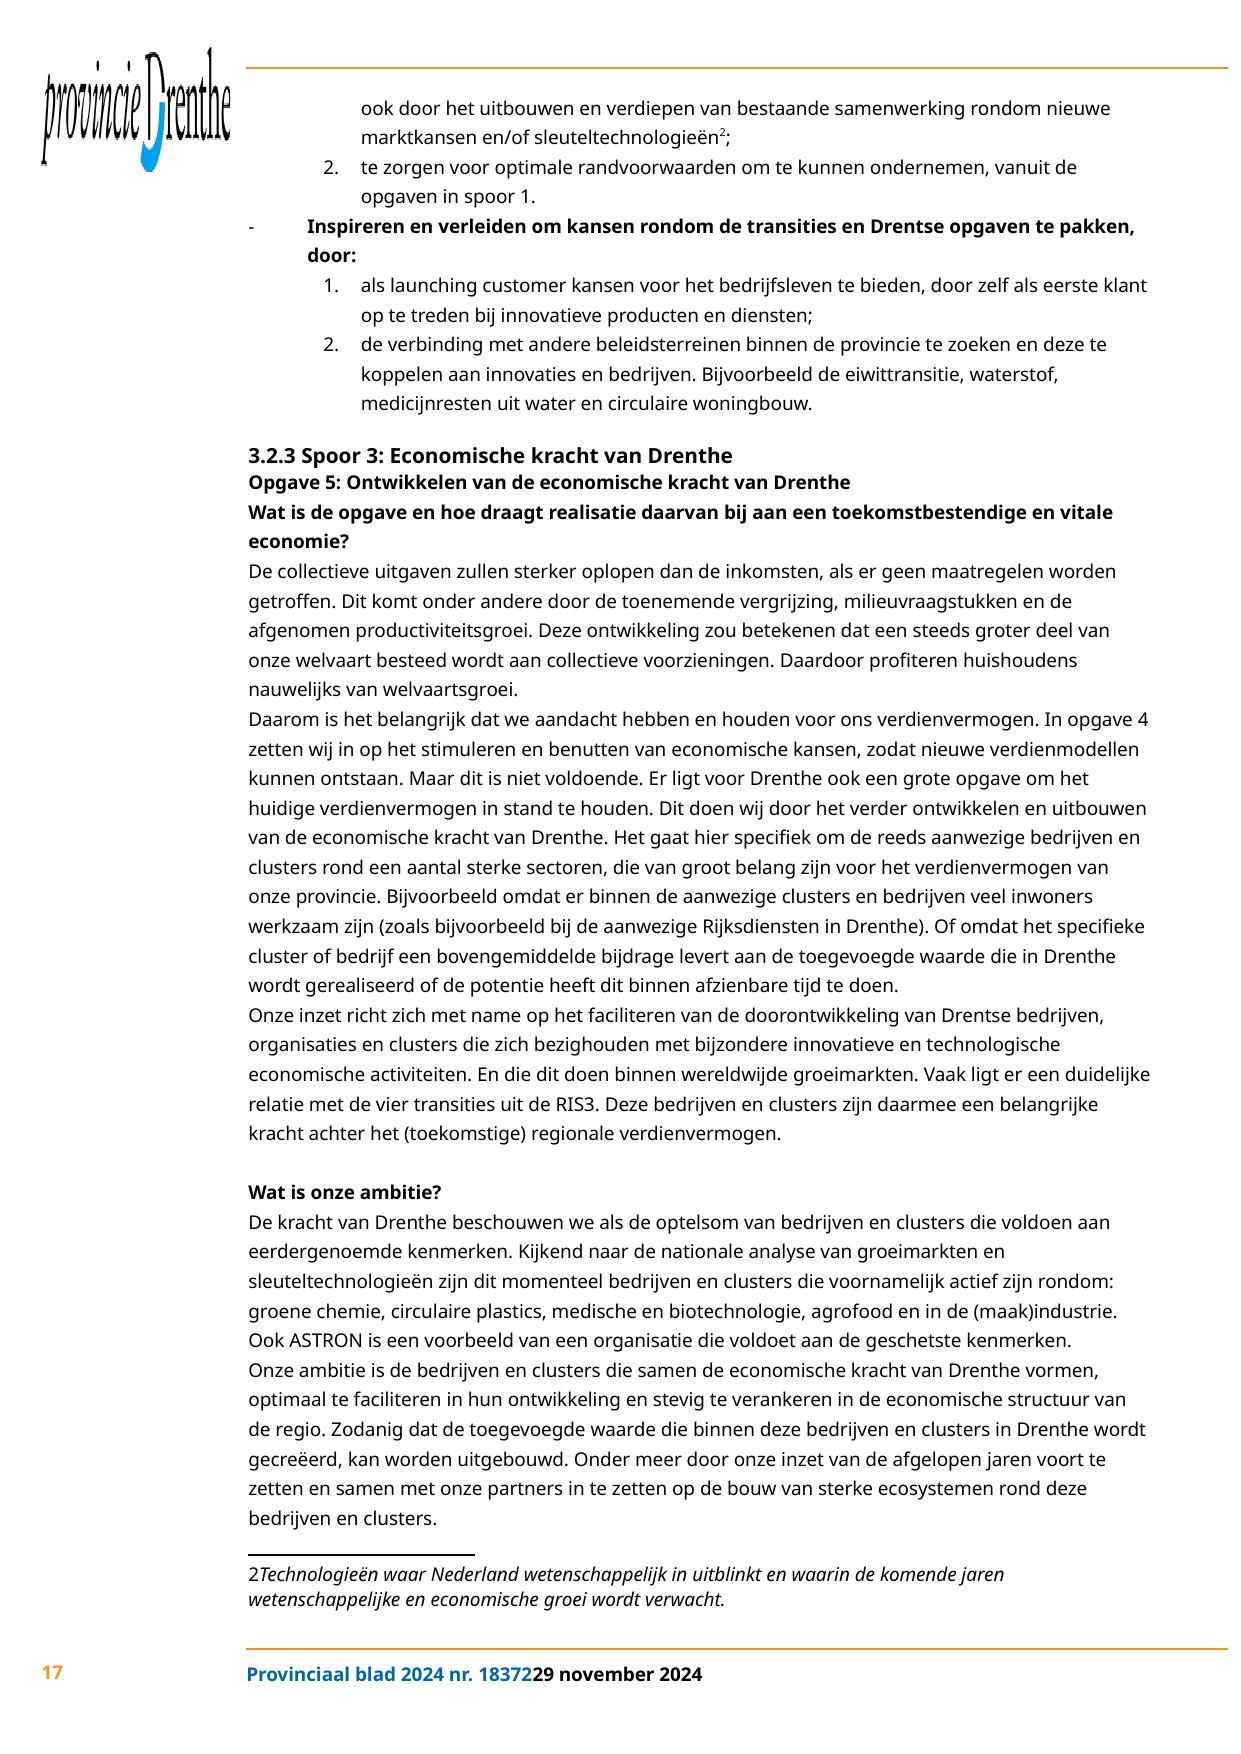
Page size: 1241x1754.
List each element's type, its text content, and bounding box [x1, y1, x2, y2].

picture [41, 47, 231, 172]
list te zorgen voor optimale randvoorwaarden om te kunnen ondernemen, vanuit de opgaven in spoor 1. [323, 154, 1152, 209]
text De kracht van Drenthe beschouwen we als de optelsom van bedrijven en clusters die voldoen aan eerdergenoemde kenmerken. Kijkend naar de nationale analyse van groeimarkten en sleuteltechnologieën zijn dit momenteel bedrijven en clusters die voornamelijk actief zijn rondom: groene chemie, circulaire plastics, medische en biotechnologie, agrofood en in de (maak)industrie. Ook ASTRON is een voorbeeld van een organisatie die voldoet aan de geschetste kenmerken. [248, 1209, 1152, 1353]
list ook door het uitbouwen en verdiepen van bestaande samenwerking rondom nieuwe marktkansen en/of sleuteltechnologieën; [323, 95, 1152, 150]
text Wat is de opgave en hoe draagt realisatie daarvan bij aan een toekomstbestendige en vitale economie? [248, 499, 1152, 554]
list Inspireren en verleiden om kansen rondom de transities en Drentse opgaven te pakken, door: [248, 213, 1152, 268]
text 3.2.3 Spoor 3: Economische kracht van Drenthe [248, 441, 1152, 469]
text Onze inzet richt zich met name op het faciliteren van de doorontwikkeling van Drentse bedrijven, organisaties en clusters die zich bezighouden met bijzondere innovatieve en technologische economische activiteiten. En die dit doen binnen wereldwijde groeimarkten. Vaak ligt er een duidelijke relatie met de vier transities uit de RIS3. Deze bedrijven en clusters zijn daarmee een belangrijke kracht achter het (toekomstige) regionale verdienvermogen. [248, 1002, 1152, 1146]
list de verbinding met andere beleidsterreinen binnen de provincie te zoeken en deze te koppelen aan innovaties en bedrijven. Bijvoorbeeld de eiwittransitie, waterstof, medicijnresten uit water en circulaire woningbouw. [323, 331, 1152, 416]
text Daarom is het belangrijk dat we aandacht hebben en houden voor ons verdienvermogen. In opgave 4 zetten wij in op het stimuleren en benutten van economische kansen, zodat nieuwe verdienmodellen kunnen ontstaan. Maar dit is niet voldoende. Er ligt voor Drenthe ook een grote opgave om het huidige verdienvermogen in stand te houden. Dit doen wij door het verder ontwikkelen en uitbouwen van de economische kracht van Drenthe. Het gaat hier specifiek om de reeds aanwezige bedrijven en clusters rond een aantal sterke sectoren, die van groot belang zijn voor het verdienvermogen van onze provincie. Bijvoorbeeld omdat er binnen de aanwezige clusters en bedrijven veel inwoners werkzaam zijn (zoals bijvoorbeeld bij de aanwezige Rijksdiensten in Drenthe). Of omdat het specifieke cluster of bedrijf een bovengemiddelde bijdrage levert aan de toegevoegde waarde die in Drenthe wordt gerealiseerd of de potentie heeft dit binnen afzienbare tijd te doen. [248, 706, 1152, 998]
text De collectieve uitgaven zullen sterker oplopen dan de inkomsten, als er geen maatregelen worden getroffen. Dit komt onder andere door de toenemende vergrijzing, milieuvraagstukken en de afgenomen productiviteitsgroei. Deze ontwikkeling zou betekenen dat een steeds groter deel van onze welvaart besteed wordt aan collectieve voorzieningen. Daardoor profiteren huishoudens nauwelijks van welvaartsgroei. [248, 558, 1152, 702]
text Opgave 5: Ontwikkelen van de economische kracht van Drenthe [248, 469, 1152, 495]
list als launching customer kansen voor het bedrijfsleven te bieden, door zelf als eerste klant op te treden bij innovatieve producten en diensten; [323, 272, 1152, 328]
list Technologieën waar Nederland wetenschappelijk in uitblinkt en waarin de komende jaren wetenschappelijke en economische groei wordt verwacht. [248, 1561, 1152, 1612]
text Wat is onze ambitie? [248, 1179, 1152, 1205]
text Onze ambitie is de bedrijven en clusters die samen de economische kracht van Drenthe vormen, optimaal te faciliteren in hun ontwikkeling en stevig te verankeren in de economische structuur van de regio. Zodanig dat de toegevoegde waarde die binnen deze bedrijven en clusters in Drenthe wordt gecreëerd, kan worden uitgebouwd. Onder meer door onze inzet van de afgelopen jaren voort te zetten en samen met onze partners in te zetten op de bouw van sterke ecosystemen rond deze bedrijven en clusters. [248, 1357, 1152, 1531]
